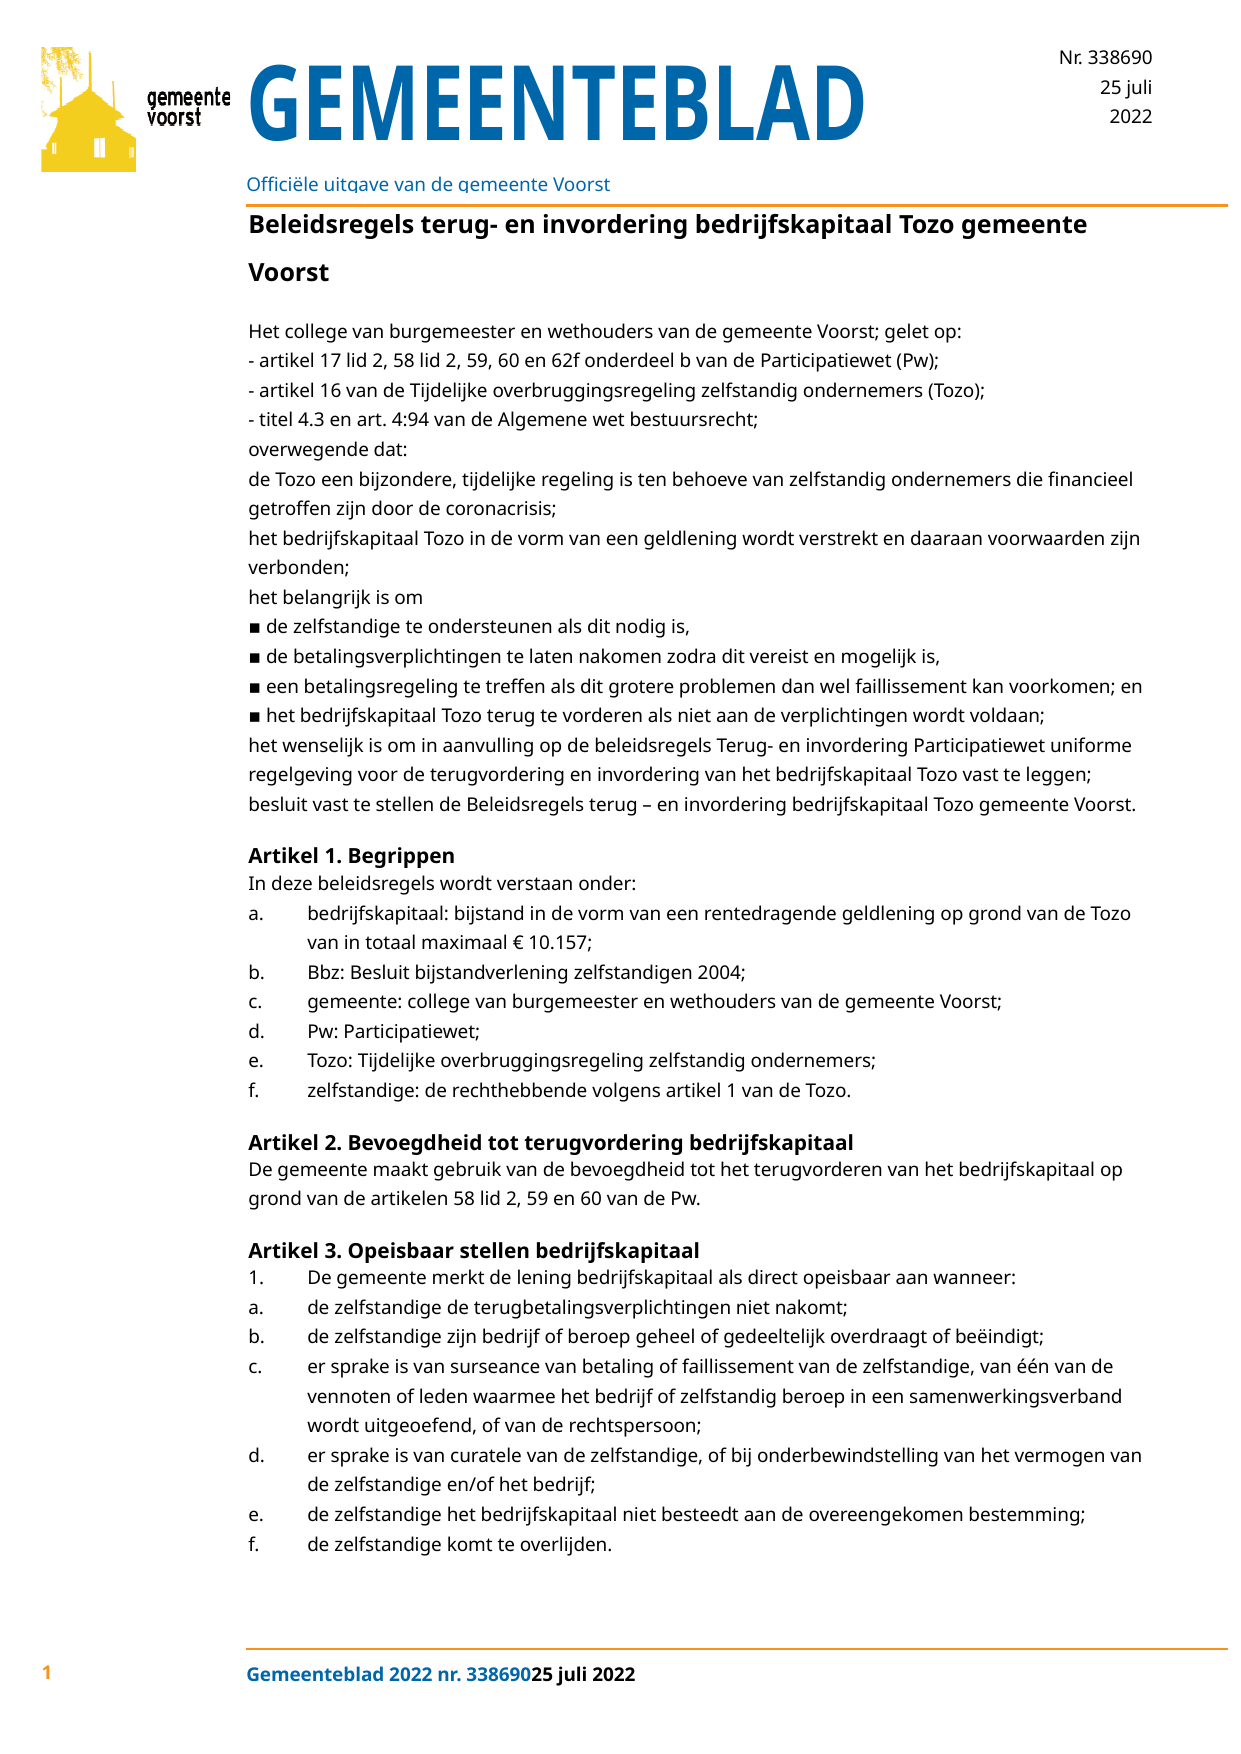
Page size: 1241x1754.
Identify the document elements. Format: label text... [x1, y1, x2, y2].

list bedrijfskapitaal: bijstand in de vorm van een rentedragende geldlening op grond van de Tozo van in totaal maximaal € 10.157; [248, 900, 1152, 955]
text - titel 4.3 en art. 4:94 van de Algemene wet bestuursrecht; [248, 407, 1152, 432]
text ▪ het bedrijfskapitaal Tozo terug te vorderen als niet aan de verplichtingen wordt voldaan; [248, 702, 1152, 728]
text In deze beleidsregels wordt verstaan onder: [248, 870, 1152, 896]
list gemeente: college van burgemeester en wethouders van de gemeente Voorst; [248, 988, 1152, 1014]
text het wenselijk is om in aanvulling op de beleidsregels Terug- en invordering Participatiewet uniforme regelgeving voor de terugvordering en invordering van het bedrijfskapitaal Tozo vast te leggen; [248, 732, 1152, 787]
text De gemeente maakt gebruik van de bevoegdheid tot het terugvorderen van het bedrijfskapitaal op grond van de artikelen 58 lid 2, 59 en 60 van de Pw. [248, 1156, 1152, 1211]
text Artikel 1. Begrippen [248, 842, 1152, 870]
text Artikel 3. Opeisbaar stellen bedrijfskapitaal [248, 1236, 1152, 1264]
list Tozo: Tijdelijke overbruggingsregeling zelfstandig ondernemers; [248, 1048, 1152, 1073]
text - artikel 16 van de Tijdelijke overbruggingsregeling zelfstandig ondernemers (Tozo); [248, 377, 1152, 403]
text Beleidsregels terug- en invordering bedrijfskapitaal Tozo gemeente Voorst [248, 207, 1152, 288]
text ▪ de zelfstandige te ondersteunen als dit nodig is, [248, 614, 1152, 639]
list er sprake is van curatele van de zelfstandige, of bij onderbewindstelling van het vermogen van de zelfstandige en/of het bedrijf; [248, 1442, 1152, 1497]
text de Tozo een bijzondere, tijdelijke regeling is ten behoeve van zelfstandig ondernemers die financieel getroffen zijn door de coronacrisis; [248, 466, 1152, 521]
text overwegende dat: [248, 436, 1152, 462]
list de zelfstandige het bedrijfskapitaal niet besteedt aan de overeengekomen bestemming; [248, 1501, 1152, 1527]
picture [41, 47, 231, 172]
text ▪ een betalingsregeling te treffen als dit grotere problemen dan wel faillissement kan voorkomen; en [248, 673, 1152, 699]
list Pw: Participatiewet; [248, 1018, 1152, 1044]
text Artikel 2. Bevoegdheid tot terugvordering bedrijfskapitaal [248, 1128, 1152, 1156]
list de zelfstandige de terugbetalingsverplichtingen niet nakomt; [248, 1294, 1152, 1320]
list de zelfstandige komt te overlijden. [248, 1531, 1152, 1556]
text Het college van burgemeester en wethouders van de gemeente Voorst; gelet op: [248, 318, 1152, 344]
text - artikel 17 lid 2, 58 lid 2, 59, 60 en 62f onderdeel b van de Participatiewet (Pw); [248, 347, 1152, 373]
list Bbz: Besluit bijstandverlening zelfstandigen 2004; [248, 959, 1152, 984]
list De gemeente merkt de lening bedrijfskapitaal als direct opeisbaar aan wanneer: [248, 1264, 1152, 1290]
text ▪ de betalingsverplichtingen te laten nakomen zodra dit vereist en mogelijk is, [248, 643, 1152, 669]
text het belangrijk is om [248, 584, 1152, 610]
text het bedrijfskapitaal Tozo in de vorm van een geldlening wordt verstrekt en daaraan voorwaarden zijn verbonden; [248, 525, 1152, 580]
text besluit vast te stellen de Beleidsregels terug – en invordering bedrijfskapitaal Tozo gemeente Voorst. [248, 791, 1152, 817]
list zelfstandige: de rechthebbende volgens artikel 1 van de Tozo. [248, 1077, 1152, 1103]
list de zelfstandige zijn bedrijf of beroep geheel of gedeeltelijk overdraagt of beëindigt; [248, 1324, 1152, 1349]
list er sprake is van surseance van betaling of faillissement van de zelfstandige, van één van de vennoten of leden waarmee het bedrijf of zelfstandig beroep in een samenwerkingsverband wordt uitgeoefend, of van de rechtspersoon; [248, 1353, 1152, 1438]
